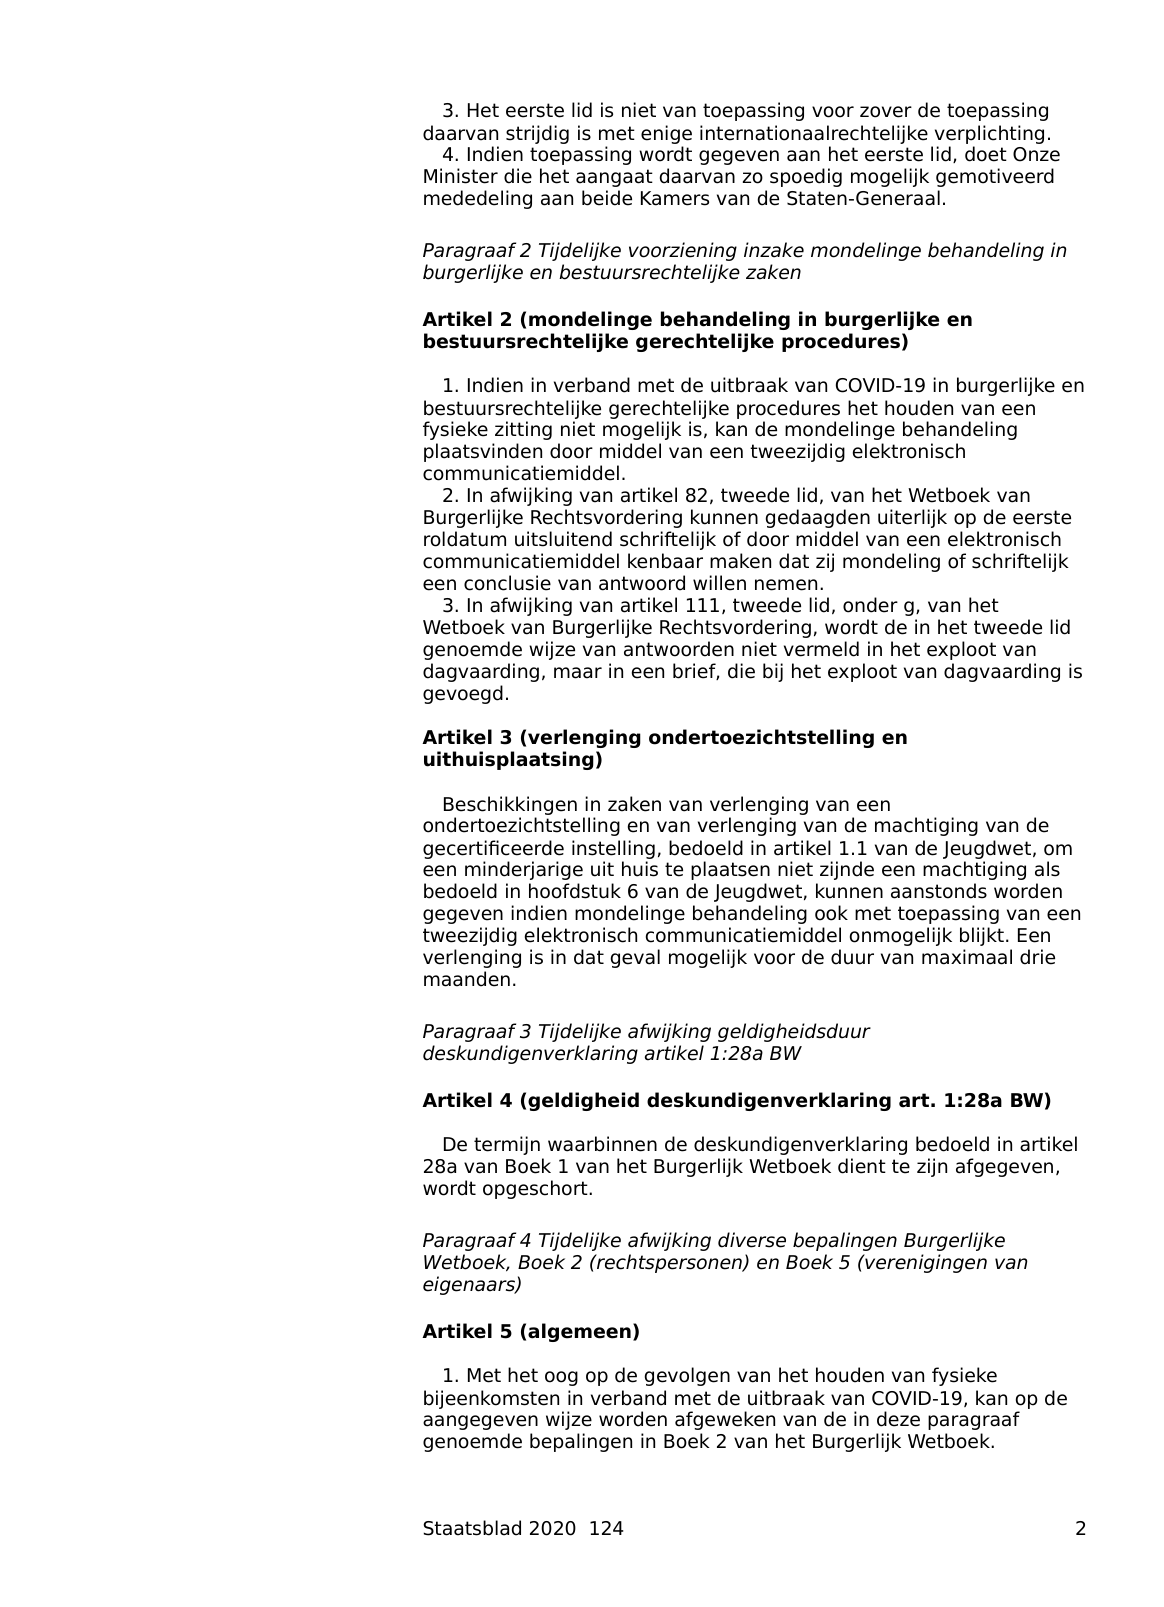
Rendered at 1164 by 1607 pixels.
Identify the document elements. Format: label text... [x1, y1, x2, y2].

text 4. Indien toepassing wordt gegeven aan het eerste lid, doet Onze Minister die het aangaat daarvan zo spoedig mogelijk gemotiveerd mededeling aan beide Kamers van de Staten-Generaal. [422, 144, 1087, 210]
text 1. Indien in verband met de uitbraak van COVID-19 in burgerlijke en bestuursrechtelijke gerechtelijke procedures het houden van een fysieke zitting niet mogelijk is, kan de mondelinge behandeling plaatsvinden door middel van een tweezijdig elektronisch communicatiemiddel. [422, 375, 1087, 485]
text Beschikkingen in zaken van verlenging van een ondertoezichtstelling en van verlenging van de machtiging van de gecertificeerde instelling, bedoeld in artikel 1.1 van de Jeugdwet, om een minderjarige uit huis te plaatsen niet zijnde een machtiging als bedoeld in hoofdstuk 6 van de Jeugdwet, kunnen aanstonds worden gegeven indien mondelinge behandeling ook met toepassing van een tweezijdig elektronisch communicatiemiddel onmogelijk blijkt. Een verlenging is in dat geval mogelijk voor de duur van maximaal drie maanden. [422, 793, 1087, 991]
text 3. Het eerste lid is niet van toepassing voor zover de toepassing daarvan strijdig is met enige internationaalrechtelijke verplichting. [422, 100, 1087, 144]
subtitle Artikel 5 (algemeen) [422, 1321, 1087, 1343]
subtitle Paragraaf 4 Tijdelijke afwijking diverse bepalingen Burgerlijke Wetboek, Boek 2 (rechtspersonen) en Boek 5 (verenigingen van eigenaars) [422, 1230, 1087, 1296]
subtitle Paragraaf 3 Tijdelijke afwijking geldigheidsduur deskundigenverklaring artikel 1:28a BW [422, 1021, 1087, 1065]
text De termijn waarbinnen de deskundigenverklaring bedoeld in artikel 28a van Boek 1 van het Burgerlijk Wetboek dient te zijn afgegeven, wordt opgeschort. [422, 1134, 1087, 1200]
subtitle Artikel 3 (verlenging ondertoezichtstelling en uithuisplaatsing) [422, 727, 1087, 771]
subtitle Artikel 2 (mondelinge behandeling in burgerlijke en bestuursrechtelijke gerechtelijke procedures) [422, 309, 1087, 353]
text 1. Met het oog op de gevolgen van het houden van fysieke bijeenkomsten in verband met de uitbraak van COVID-19, kan op de aangegeven wijze worden afgeweken van de in deze paragraaf genoemde bepalingen in Boek 2 van het Burgerlijk Wetboek. [422, 1365, 1087, 1453]
text 3. In afwijking van artikel 111, tweede lid, onder g, van het Wetboek van Burgerlijke Rechtsvordering, wordt de in het tweede lid genoemde wijze van antwoorden niet vermeld in het exploot van dagvaarding, maar in een brief, die bij het exploot van dagvaarding is gevoegd. [422, 595, 1087, 705]
subtitle Paragraaf 2 Tijdelijke voorziening inzake mondelinge behandeling in burgerlijke en bestuursrechtelijke zaken [422, 240, 1087, 284]
text 2. In afwijking van artikel 82, tweede lid, van het Wetboek van Burgerlijke Rechtsvordering kunnen gedaagden uiterlijk op de eerste roldatum uitsluitend schriftelijk of door middel van een elektronisch communicatiemiddel kenbaar maken dat zij mondeling of schriftelijk een conclusie van antwoord willen nemen. [422, 485, 1087, 595]
subtitle Artikel 4 (geldigheid deskundigenverklaring art. 1:28a BW) [422, 1090, 1087, 1112]
